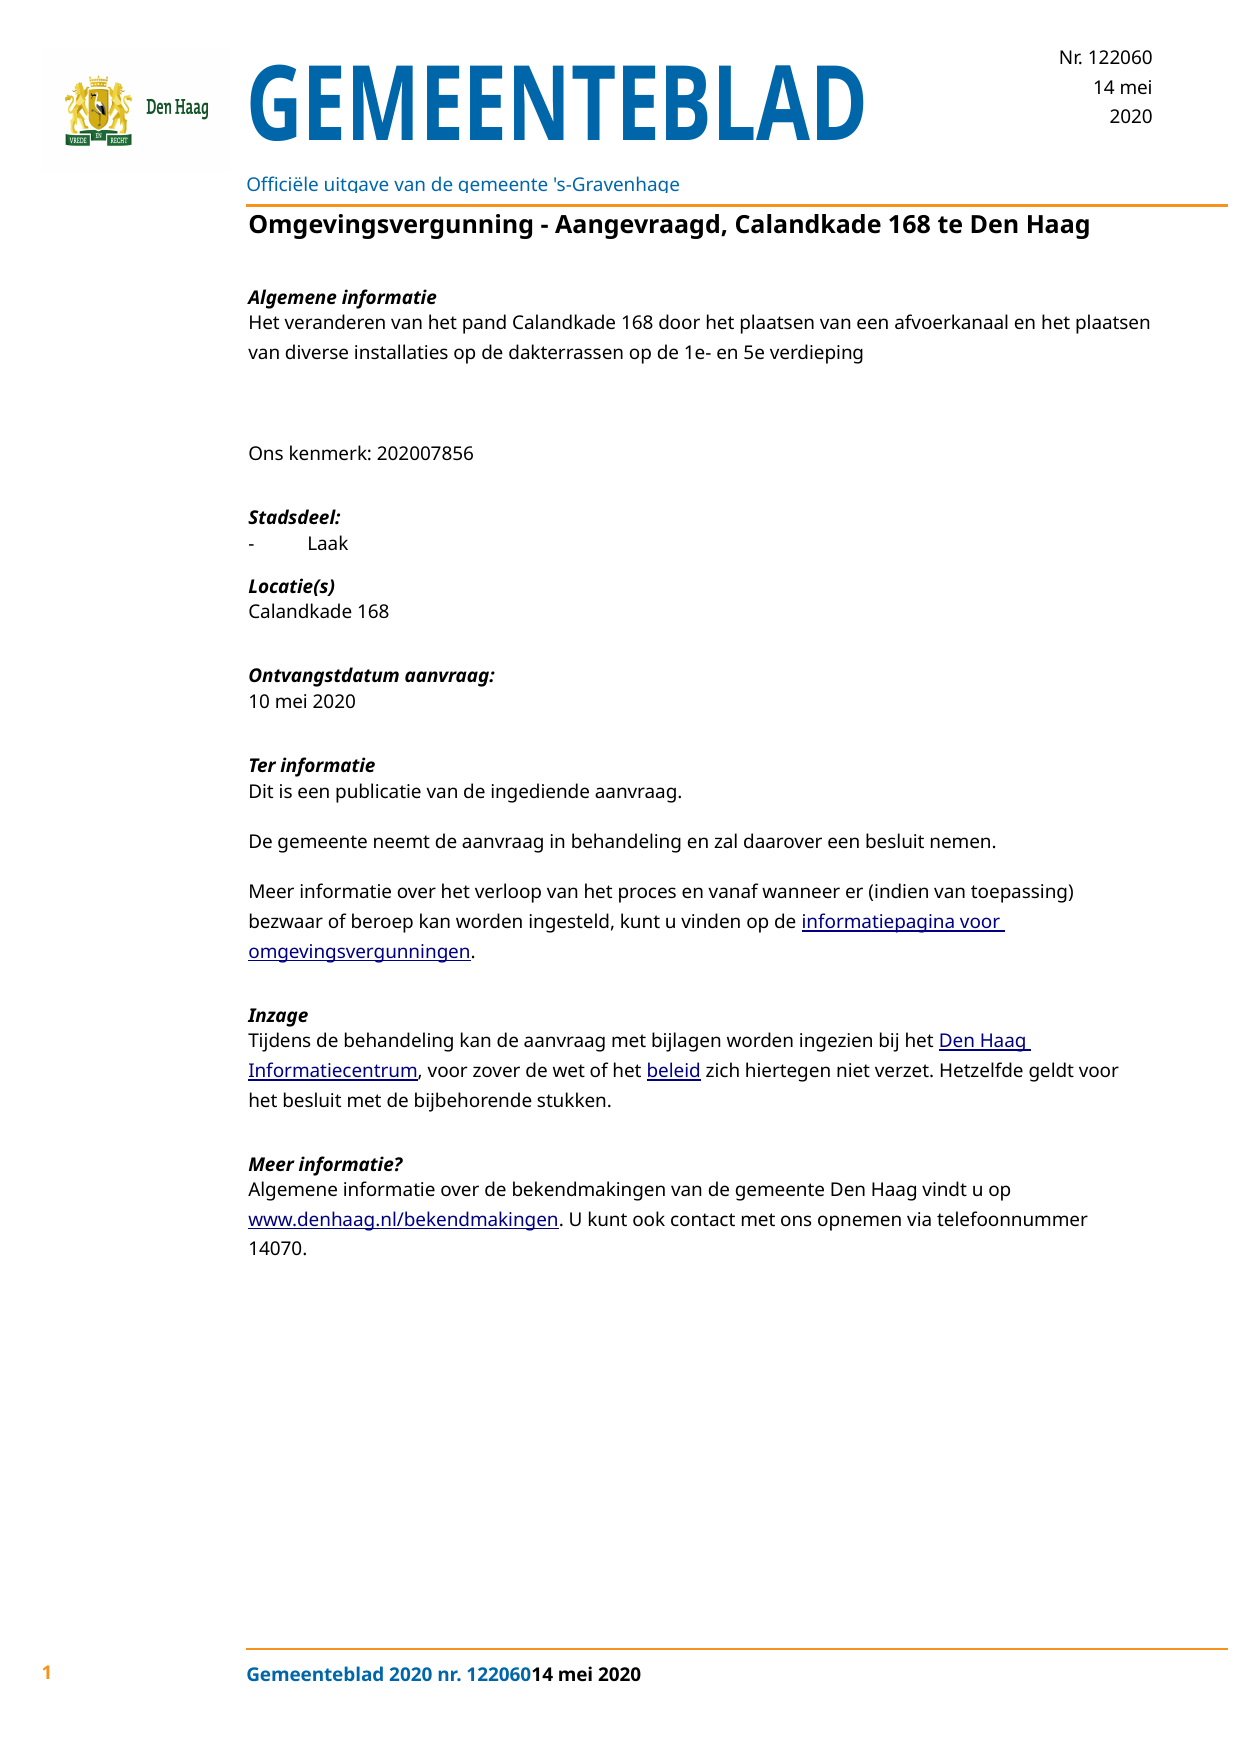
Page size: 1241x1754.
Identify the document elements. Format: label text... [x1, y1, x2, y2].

text Locatie(s) [248, 573, 1152, 598]
text Dit is een publicatie van de ingediende aanvraag. [248, 778, 1152, 804]
list Laak [248, 530, 1152, 555]
text De gemeente neemt de aanvraag in behandeling en zal daarover een besluit nemen. [248, 828, 1152, 854]
text Algemene informatie over de bekendmakingen van de gemeente Den Haag vindt u op www.denhaag.nl/bekendmakingen. U kunt ook contact met ons opnemen via telefoonnummer 14070. [248, 1176, 1152, 1261]
text Algemene informatie [248, 284, 1152, 309]
text Ontvangstdatum aanvraag: [248, 662, 1152, 688]
text 10 mei 2020 [248, 688, 1152, 714]
text Meer informatie over het verloop van het proces en vanaf wanneer er (indien van toepassing) bezwaar of beroep kan worden ingesteld, kunt u vinden op de informatiepagina voor omgevingsvergunningen. [248, 879, 1152, 964]
text Calandkade 168 [248, 598, 1152, 624]
text Ons kenmerk: 202007856 [248, 440, 1152, 466]
text Ter informatie [248, 752, 1152, 778]
text Omgevingsvergunning - Aangevraagd, Calandkade 168 te Den Haag [248, 207, 1152, 241]
text Tijdens de behandeling kan de aanvraag met bijlagen worden ingezien bij het Den Haag Informatiecentrum, voor zover de wet of het beleid zich hiertegen niet verzet. Hetzelfde geldt voor het besluit met de bijbehorende stukken. [248, 1028, 1152, 1112]
text Het veranderen van het pand Calandkade 168 door het plaatsen van een afvoerkanaal en het plaatsen van diverse installaties op de dakterrassen op de 1e- en 5e verdieping [248, 309, 1152, 365]
text Inzage [248, 1002, 1152, 1028]
text Stadsdeel: [248, 504, 1152, 530]
picture [41, 47, 231, 172]
text Meer informatie? [248, 1151, 1152, 1176]
